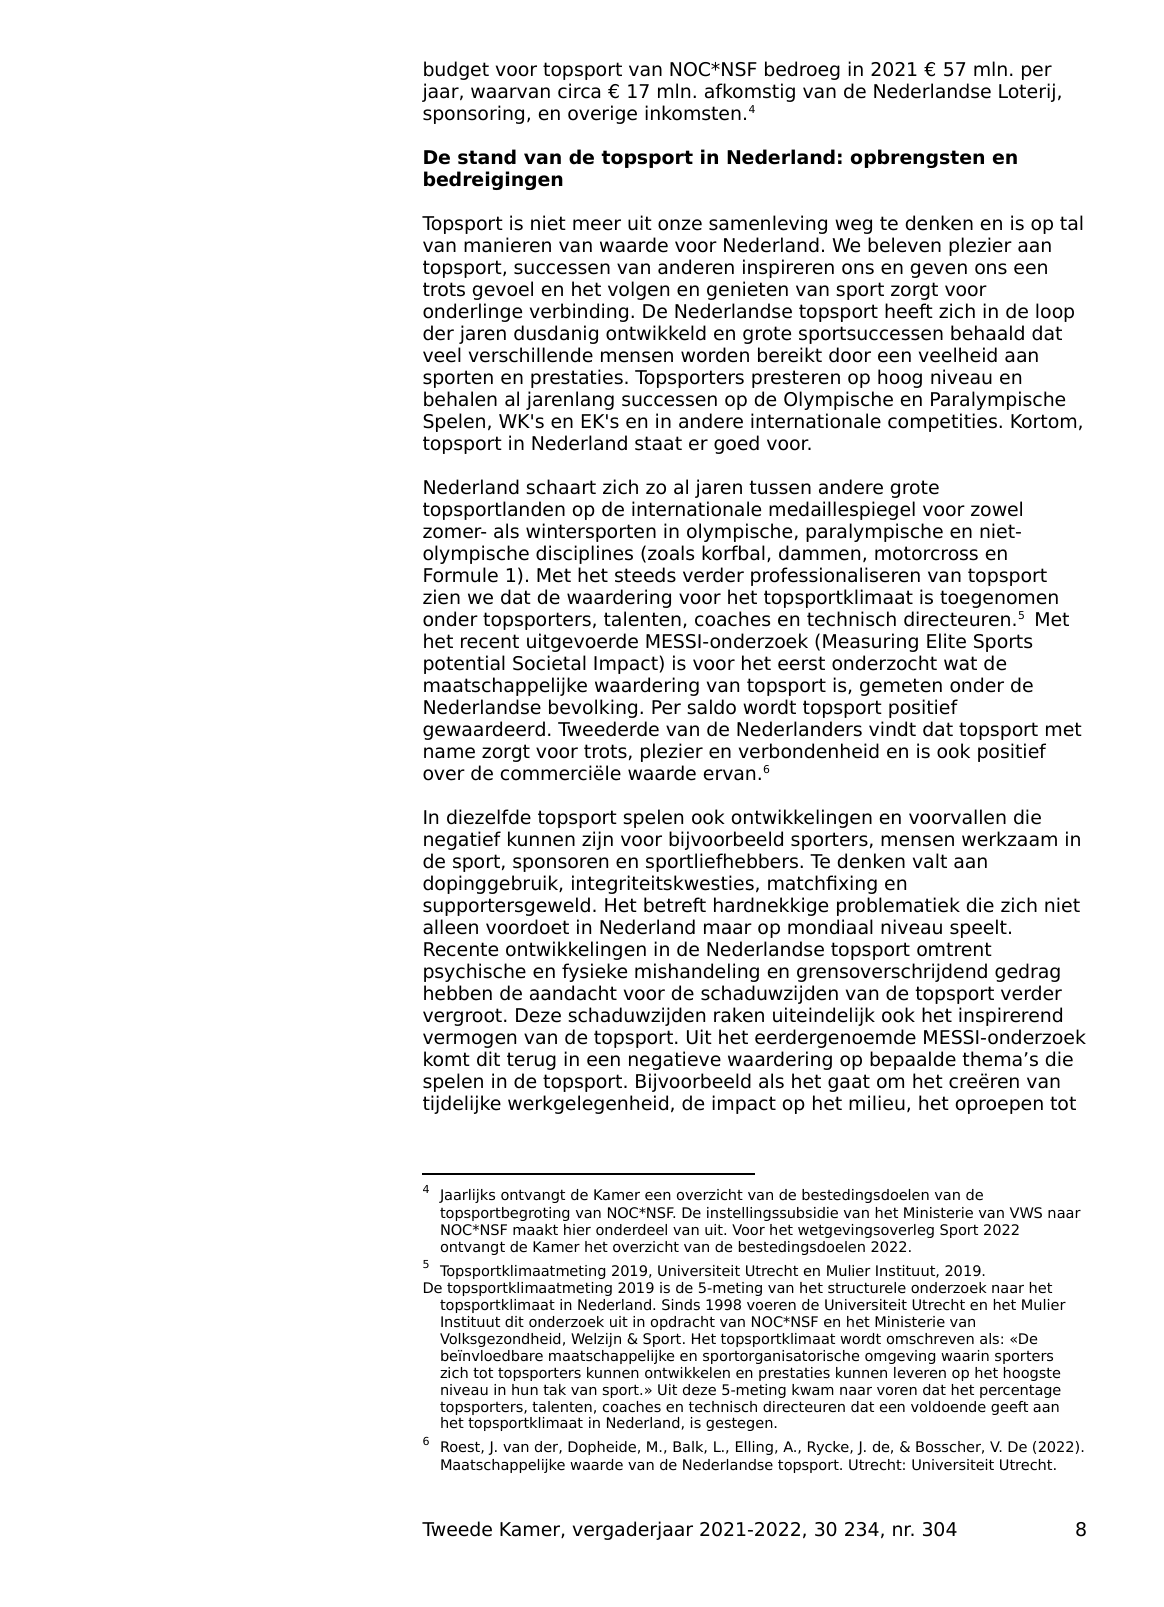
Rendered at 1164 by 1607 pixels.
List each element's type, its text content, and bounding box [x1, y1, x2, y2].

text Topsport is niet meer uit onze samenleving weg te denken en is op tal van manieren van waarde voor Nederland. We beleven plezier aan topsport, successen van anderen inspireren ons en geven ons een trots gevoel en het volgen en genieten van sport zorgt voor onderlinge verbinding. De Nederlandse topsport heeft zich in de loop der jaren dusdanig ontwikkeld en grote sportsuccessen behaald dat veel verschillende mensen worden bereikt door een veelheid aan sporten en prestaties. Topsporters presteren op hoog niveau en behalen al jarenlang successen op de Olympische en Paralympische Spelen, WK's en EK's en in andere internationale competities. Kortom, topsport in Nederland staat er goed voor. [422, 213, 1087, 455]
text Jaarlijks ontvangt de Kamer een overzicht van de bestedingsdoelen van de topsportbegroting van NOC*NSF. De instellingssubsidie van het Ministerie van VWS naar NOC*NSF maakt hier onderdeel van uit. Voor het wetgevingsoverleg Sport 2022 ontvangt de Kamer het overzicht van de bestedingsdoelen 2022. [422, 1183, 1087, 1256]
text budget voor topsport van NOC*NSF bedroeg in 2021 € 57 mln. per jaar, waarvan circa € 17 mln. afkomstig van de Nederlandse Loterij, sponsoring, en overige inkomsten. [422, 59, 1087, 125]
text Roest, J. van der, Dopheide, M., Balk, L., Elling, A., Rycke, J. de, & Bosscher, V. De (2022). Maatschappelijke waarde van de Nederlandse topsport. Utrecht: Universiteit Utrecht. [422, 1435, 1087, 1474]
text De topsportklimaatmeting 2019 is de 5-meting van het structurele onderzoek naar het topsportklimaat in Nederland. Sinds 1998 voeren de Universiteit Utrecht en het Mulier Instituut dit onderzoek uit in opdracht van NOC*NSF en het Ministerie van Volksgezondheid, Welzijn & Sport. Het topsportklimaat wordt omschreven als: «De beïnvloedbare maatschappelijke en sportorganisatorische omgeving waarin sporters zich tot topsporters kunnen ontwikkelen en prestaties kunnen leveren op het hoogste niveau in hun tak van sport.» Uit deze 5-meting kwam naar voren dat het percentage topsporters, talenten, coaches en technisch directeuren dat een voldoende geeft aan het topsportklimaat in Nederland, is gestegen. [422, 1281, 1087, 1432]
subtitle De stand van de topsport in Nederland: opbrengsten en bedreigingen [422, 147, 1087, 191]
text Nederland schaart zich zo al jaren tussen andere grote topsportlanden op de internationale medaillespiegel voor zowel zomer- als wintersporten in olympische, paralympische en niet-olympische disciplines (zoals korfbal, dammen, motorcross en Formule 1). Met het steeds verder professionaliseren van topsport zien we dat de waardering voor het topsportklimaat is toegenomen onder topsporters, talenten, coaches en technisch directeuren. Met het recent uitgevoerde MESSI-onderzoek (Measuring Elite Sports potential Societal Impact) is voor het eerst onderzocht wat de maatschappelijke waardering van topsport is, gemeten onder de Nederlandse bevolking. Per saldo wordt topsport positief gewaardeerd. Tweederde van de Nederlanders vindt dat topsport met name zorgt voor trots, plezier en verbondenheid en is ook positief over de commerciële waarde ervan. [422, 477, 1087, 785]
text Topsportklimaatmeting 2019, Universiteit Utrecht en Mulier Instituut, 2019. [422, 1258, 1087, 1281]
text In diezelfde topsport spelen ook ontwikkelingen en voorvallen die negatief kunnen zijn voor bijvoorbeeld sporters, mensen werkzaam in de sport, sponsoren en sportliefhebbers. Te denken valt aan dopinggebruik, integriteitskwesties, matchfixing en supportersgeweld. Het betreft hardnekkige problematiek die zich niet alleen voordoet in Nederland maar op mondiaal niveau speelt. Recente ontwikkelingen in de Nederlandse topsport omtrent psychische en fysieke mishandeling en grensoverschrijdend gedrag hebben de aandacht voor de schaduwzijden van de topsport verder vergroot. Deze schaduwzijden raken uiteindelijk ook het inspirerend vermogen van de topsport. Uit het eerdergenoemde MESSI-onderzoek komt dit terug in een negatieve waardering op bepaalde thema’s die spelen in de topsport. Bijvoorbeeld als het gaat om het creëren van tijdelijke werkgelegenheid, de impact op het milieu, het oproepen tot [422, 807, 1087, 1115]
